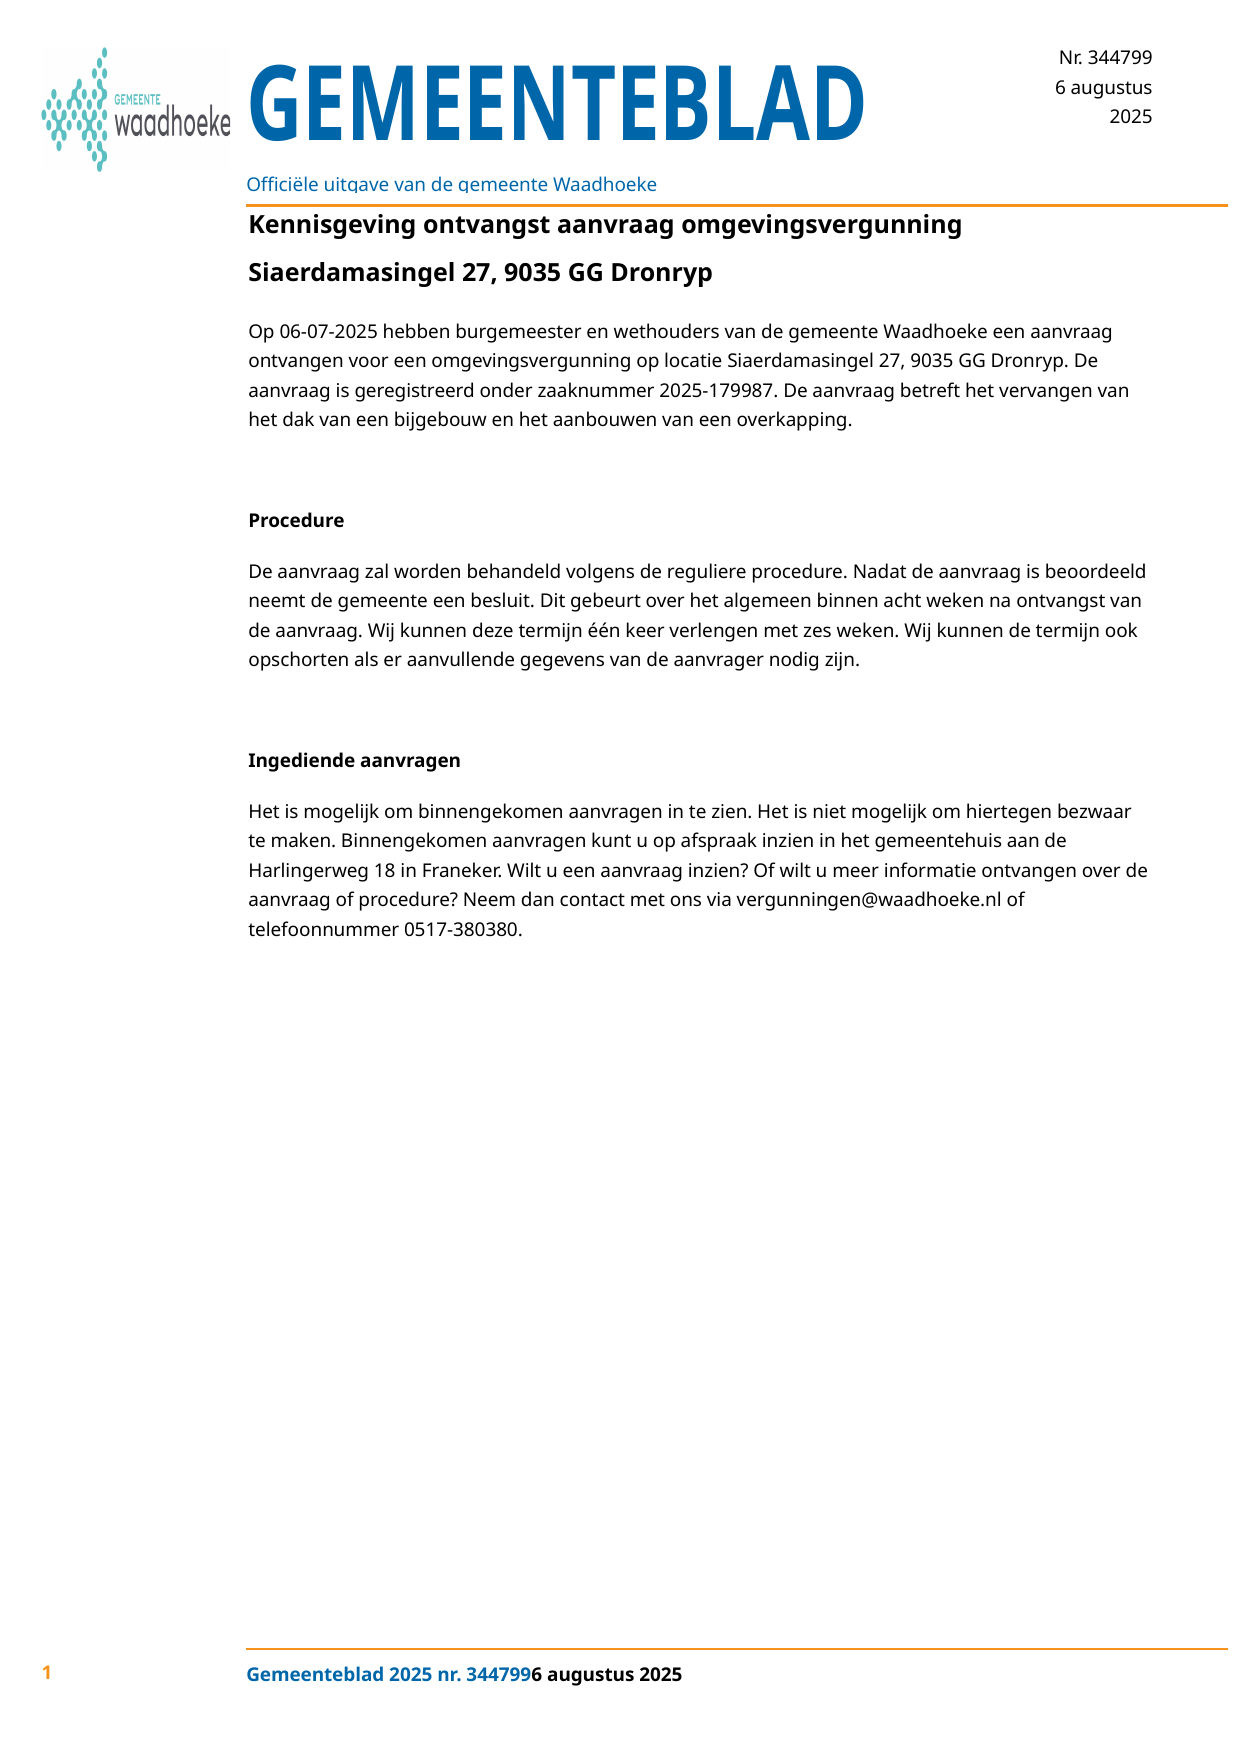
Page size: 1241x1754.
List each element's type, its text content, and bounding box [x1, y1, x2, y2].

text Kennisgeving ontvangst aanvraag omgevingsvergunning Siaerdamasingel 27, 9035 GG Dronryp [248, 207, 1152, 288]
text Ingediende aanvragen [248, 747, 1152, 773]
text Het is mogelijk om binnengekomen aanvragen in te zien. Het is niet mogelijk om hiertegen bezwaar te maken. Binnengekomen aanvragen kunt u op afspraak inzien in het gemeentehuis aan de Harlingerweg 18 in Franeker. Wilt u een aanvraag inzien? Of wilt u meer informatie ontvangen over de aanvraag of procedure? Neem dan contact met ons via vergunningen@waadhoeke.nl of telefoonnummer 0517-380380. [248, 798, 1152, 942]
text Op 06-07-2025 hebben burgemeester en wethouders van de gemeente Waadhoeke een aanvraag ontvangen voor een omgevingsvergunning op locatie Siaerdamasingel 27, 9035 GG Dronryp. De aanvraag is geregistreerd onder zaaknummer 2025-179987. De aanvraag betreft het vervangen van het dak van een bijgebouw en het aanbouwen van een overkapping. [248, 318, 1152, 432]
picture [41, 47, 231, 172]
text Procedure [248, 507, 1152, 533]
text De aanvraag zal worden behandeld volgens de reguliere procedure. Nadat de aanvraag is beoordeeld neemt de gemeente een besluit. Dit gebeurt over het algemeen binnen acht weken na ontvangst van de aanvraag. Wij kunnen deze termijn één keer verlengen met zes weken. Wij kunnen de termijn ook opschorten als er aanvullende gegevens van de aanvrager nodig zijn. [248, 558, 1152, 672]
